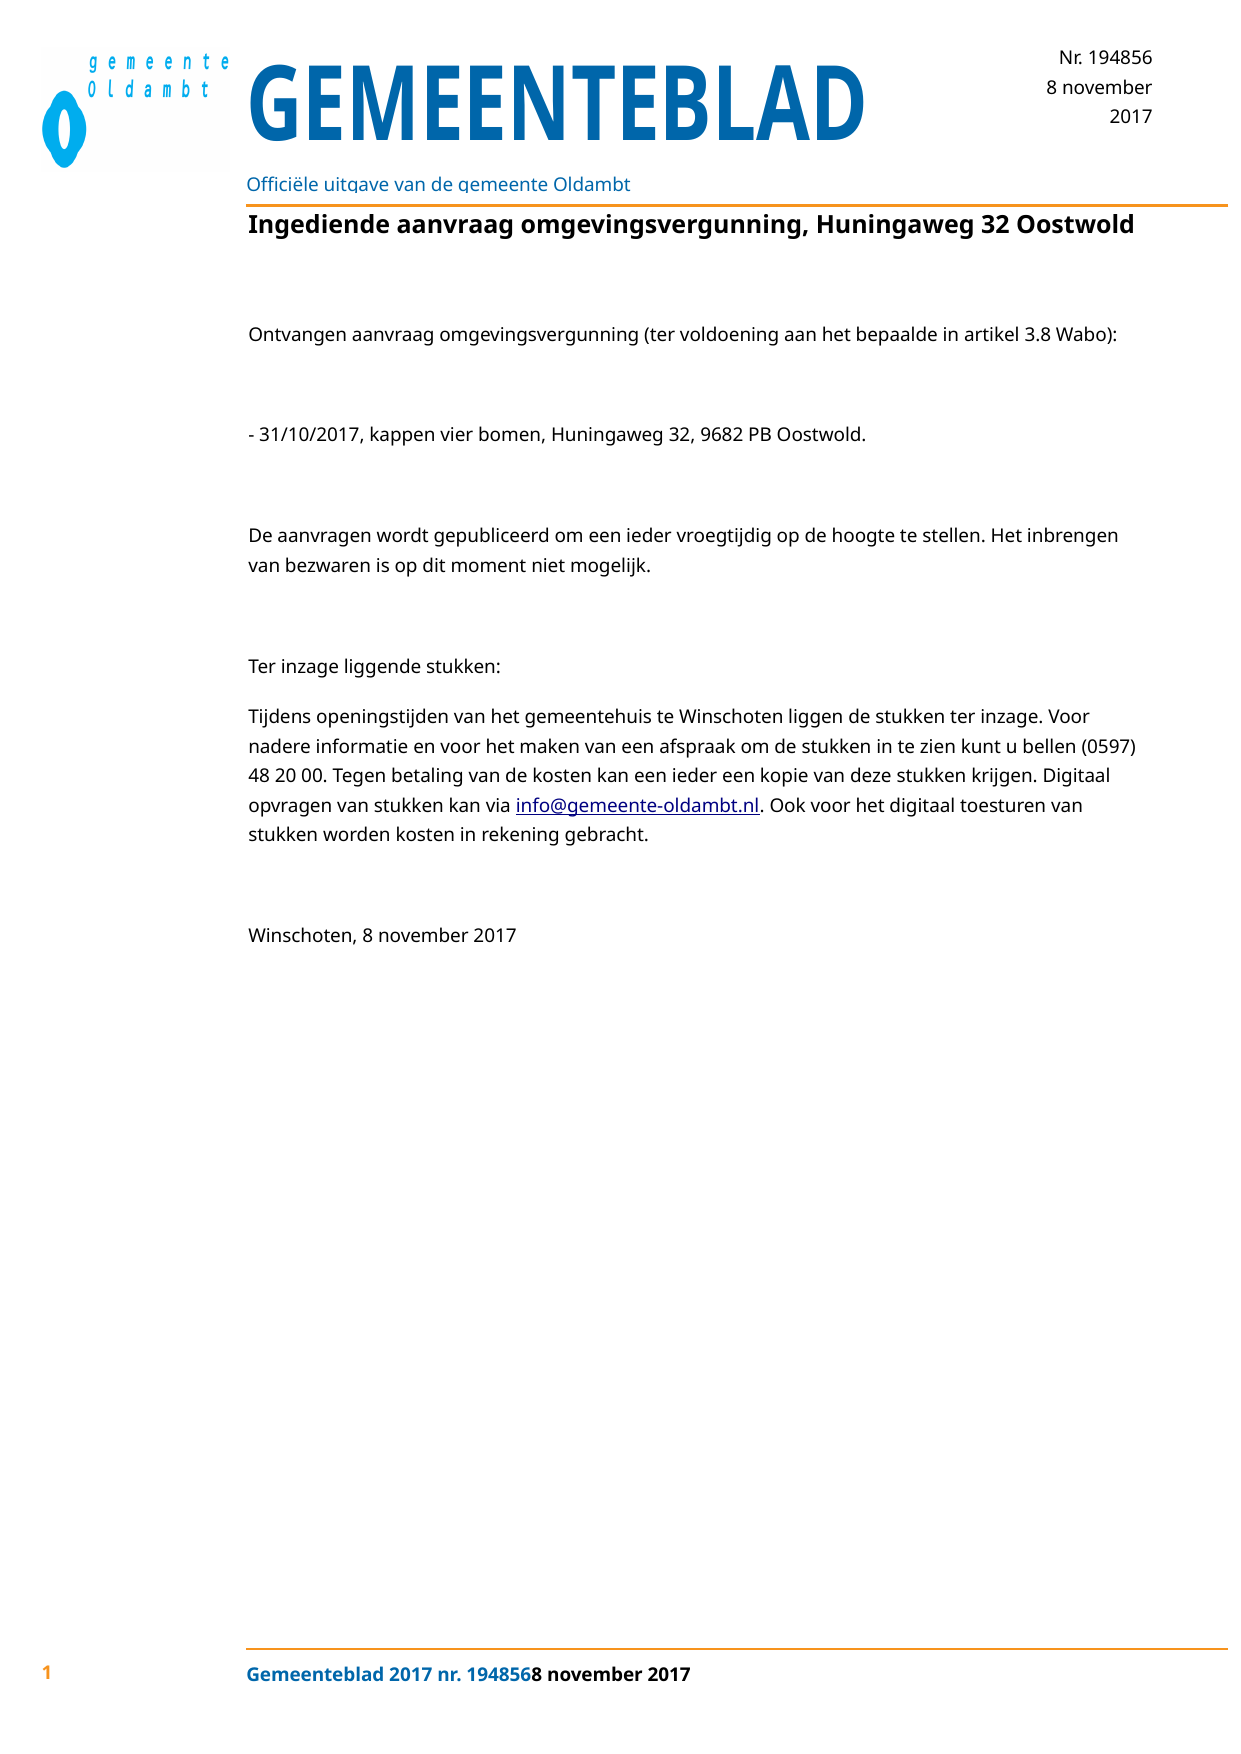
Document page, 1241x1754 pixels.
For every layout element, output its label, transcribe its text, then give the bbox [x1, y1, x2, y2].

text De aanvragen wordt gepubliceerd om een ieder vroegtijdig op de hoogte te stellen. Het inbrengen van bezwaren is op dit moment niet mogelijk. [248, 522, 1152, 578]
text Ontvangen aanvraag omgevingsvergunning (ter voldoening aan het bepaalde in artikel 3.8 Wabo): [248, 321, 1152, 346]
picture [41, 47, 231, 172]
text - 31/10/2017, kappen vier bomen, Huningaweg 32, 9682 PB Oostwold. [248, 422, 1152, 447]
text Tijdens openingstijden van het gemeentehuis te Winschoten liggen de stukken ter inzage. Voor nadere informatie en voor het maken van een afspraak om de stukken in te zien kunt u bellen (0597) 48 20 00. Tegen betaling van de kosten kan een ieder een kopie van deze stukken krijgen. Digitaal opvragen van stukken kan via info@gemeente-oldambt.nl. Ook voor het digitaal toesturen van stukken worden kosten in rekening gebracht. [248, 703, 1152, 847]
text Winschoten, 8 november 2017 [248, 922, 1152, 948]
text Ter inzage liggende stukken: [248, 653, 1152, 678]
text Ingediende aanvraag omgevingsvergunning, Huningaweg 32 Oostwold [248, 207, 1152, 241]
